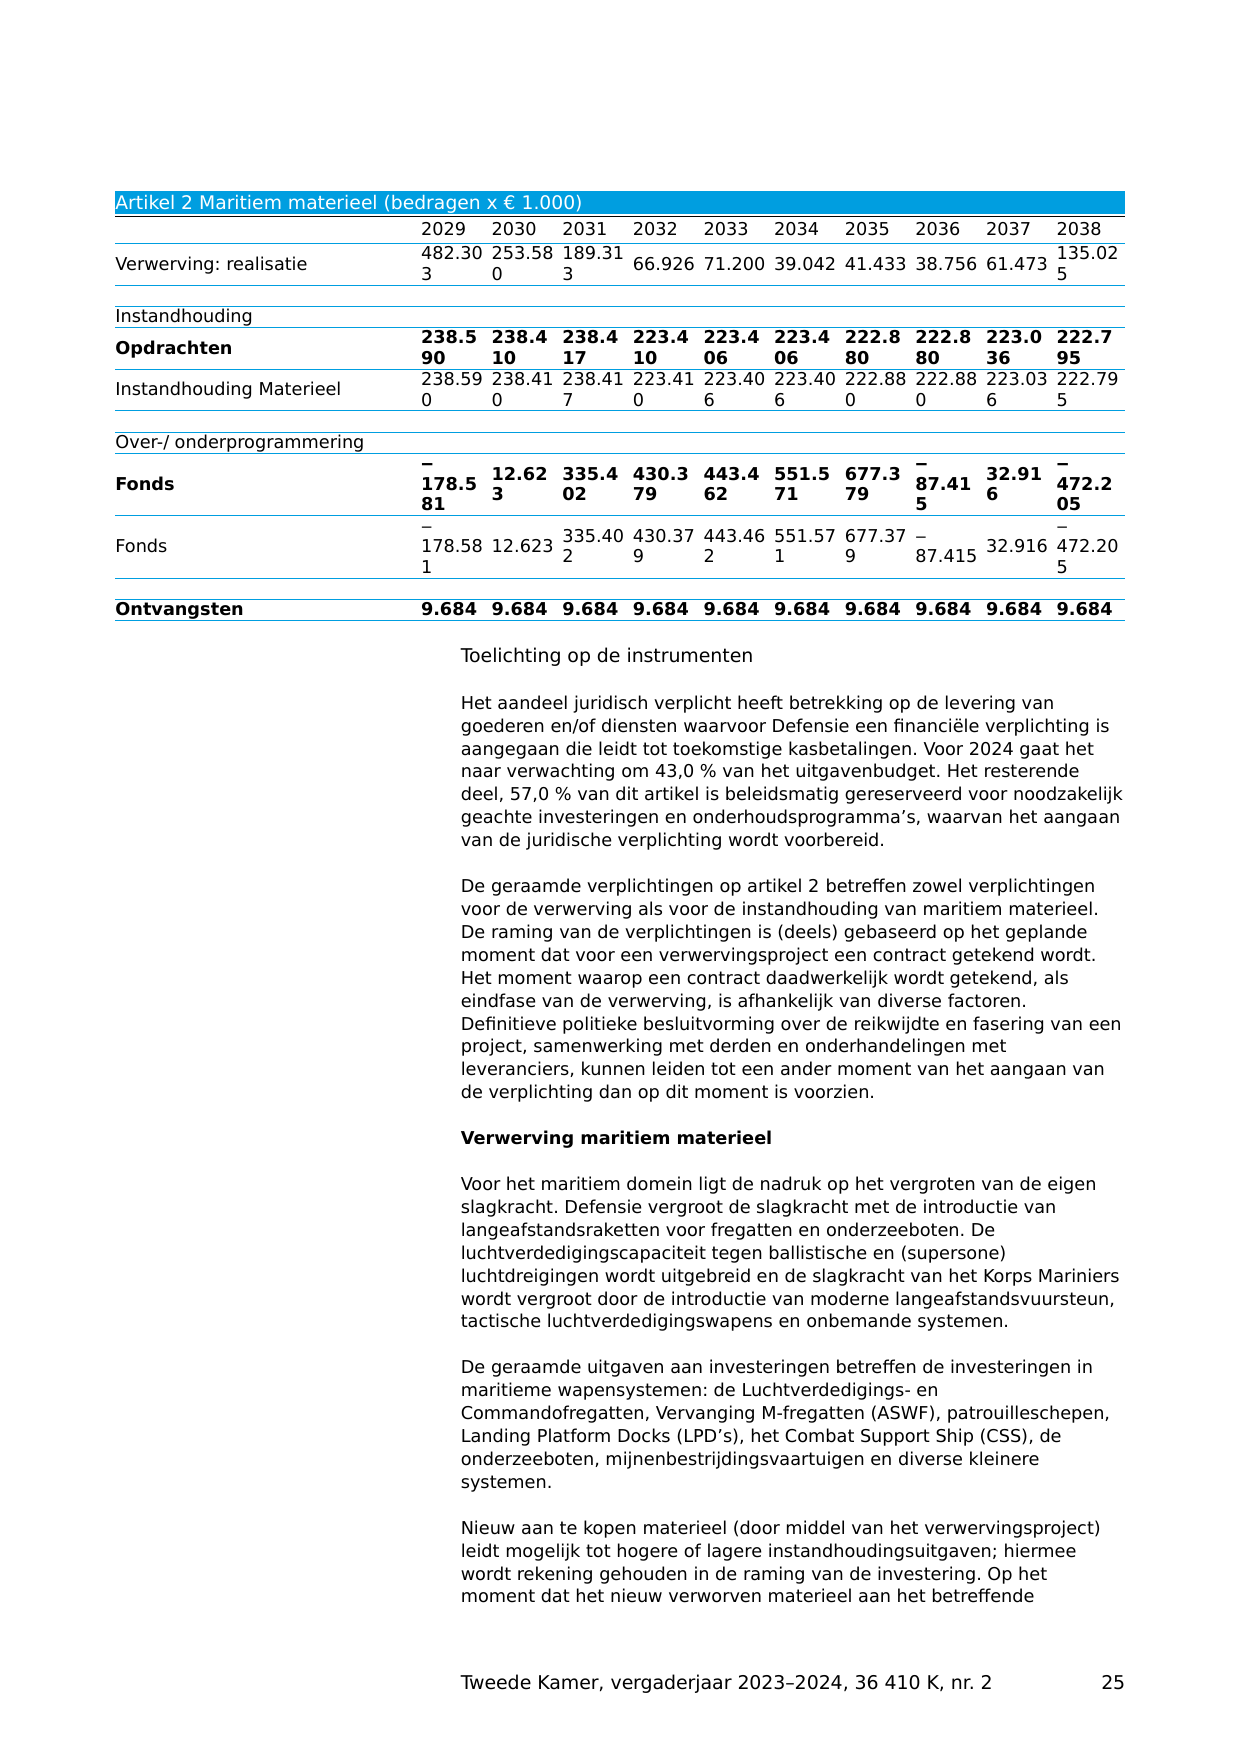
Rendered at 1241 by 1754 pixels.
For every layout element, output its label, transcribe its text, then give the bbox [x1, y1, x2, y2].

table_cell Instandhouding Materieel [115, 370, 418, 410]
table_cell [418, 307, 488, 327]
table_cell [912, 433, 983, 453]
table_cell 238.417 [559, 370, 630, 410]
table_cell [115, 217, 418, 243]
table_cell [1054, 307, 1125, 327]
table_cell 2035 [842, 217, 912, 243]
table_cell [983, 579, 1053, 598]
table_cell 223.406 [771, 370, 842, 410]
table_cell [700, 307, 771, 327]
table_cell 2036 [912, 217, 983, 243]
table_cell [983, 411, 1053, 431]
table_cell [418, 411, 488, 431]
table_cell [842, 307, 912, 327]
table_cell [559, 433, 630, 453]
table_cell [559, 579, 630, 598]
table_cell 551.571 [771, 516, 842, 577]
table_cell 9.684 [630, 600, 700, 620]
table_cell 223.410 [630, 328, 700, 368]
table_cell 32.916 [983, 454, 1053, 515]
table_cell 41.433 [842, 244, 912, 284]
table_cell 238.590 [418, 370, 488, 410]
table_cell ‒ 472.205 [1054, 454, 1125, 515]
table_cell [115, 579, 418, 598]
table_cell 223.036 [983, 370, 1053, 410]
table_cell 66.926 [630, 244, 700, 284]
table_cell ‒ 87.415 [912, 516, 983, 577]
text De geraamde verplichtingen op artikel 2 betreffen zowel verplichtingen voor de verwerving als voor de instandhouding van maritiem materieel. De raming van de verplichtingen is (deels) gebaseerd op het geplande moment dat voor een verwervingsproject een contract getekend wordt. Het moment waarop een contract daadwerkelijk wordt getekend, als eindfase van de verwerving, is afhankelijk van diverse factoren. Definitieve politieke besluitvorming over de reikwijdte en fasering van een project, samenwerking met derden en onderhandelingen met leveranciers, kunnen leiden tot een ander moment van het aangaan van de verplichting dan op dit moment is voorzien. [461, 874, 1125, 1103]
table_cell 9.684 [983, 600, 1053, 620]
table_cell 2034 [771, 217, 842, 243]
table_cell 9.684 [559, 600, 630, 620]
table_cell 9.684 [771, 600, 842, 620]
table_cell ‒ 87.415 [912, 454, 983, 515]
table_cell [771, 286, 842, 306]
table_cell 482.303 [418, 244, 488, 284]
table_cell 9.684 [418, 600, 488, 620]
table_cell ‒ 178.581 [418, 454, 488, 515]
table_cell 71.200 [700, 244, 771, 284]
table_cell 12.623 [489, 454, 559, 515]
table_cell 2037 [983, 217, 1053, 243]
table_cell [630, 307, 700, 327]
table_cell Opdrachten [115, 328, 418, 368]
table_cell 9.684 [489, 600, 559, 620]
table_cell [983, 307, 1053, 327]
table_cell [842, 286, 912, 306]
table_cell 9.684 [700, 600, 771, 620]
table_cell [912, 411, 983, 431]
table_cell [418, 433, 488, 453]
table_cell [700, 433, 771, 453]
table_cell 2029 [418, 217, 488, 243]
table_cell 223.406 [700, 370, 771, 410]
table_cell [771, 411, 842, 431]
table_cell 222.880 [912, 370, 983, 410]
table_cell [559, 411, 630, 431]
table_cell [1054, 433, 1125, 453]
table_cell 238.417 [559, 328, 630, 368]
table_cell 238.410 [489, 370, 559, 410]
table_cell 2030 [489, 217, 559, 243]
title Toelichting op de instrumenten [461, 645, 1125, 667]
table_cell [912, 286, 983, 306]
table_cell 222.880 [842, 328, 912, 368]
table_cell 2031 [559, 217, 630, 243]
table_cell [630, 579, 700, 598]
table_cell 335.402 [559, 454, 630, 515]
table_cell 238.410 [489, 328, 559, 368]
table_cell 238.590 [418, 328, 488, 368]
table_cell [115, 286, 418, 306]
table_cell 9.684 [1054, 600, 1125, 620]
table_cell [489, 286, 559, 306]
table_cell [700, 579, 771, 598]
table_cell [1054, 579, 1125, 598]
table_cell Fonds [115, 454, 418, 515]
table_cell 677.379 [842, 516, 912, 577]
text Nieuw aan te kopen materieel (door middel van het verwervingsproject) leidt mogelijk tot hogere of lagere instandhoudingsuitgaven; hiermee wordt rekening gehouden in de raming van de investering. Op het moment dat het nieuw verworven materieel aan het betreffende [461, 1516, 1125, 1607]
table_cell [912, 579, 983, 598]
table_cell 223.410 [630, 370, 700, 410]
table_cell 2038 [1054, 217, 1125, 243]
table_cell [983, 433, 1053, 453]
table_cell Ontvangsten [115, 600, 418, 620]
table_cell ‒ 178.581 [418, 516, 488, 577]
table_cell [418, 286, 488, 306]
table_cell 222.880 [912, 328, 983, 368]
table_cell 223.036 [983, 328, 1053, 368]
text Verwerving maritiem materieel [461, 1126, 1125, 1149]
table_cell 443.462 [700, 516, 771, 577]
table_cell 223.406 [700, 328, 771, 368]
table_cell 9.684 [912, 600, 983, 620]
table_cell [842, 579, 912, 598]
table_cell [559, 307, 630, 327]
table_cell 61.473 [983, 244, 1053, 284]
table_cell 189.313 [559, 244, 630, 284]
table_cell 443.462 [700, 454, 771, 515]
table_cell 223.406 [771, 328, 842, 368]
table_cell 2033 [700, 217, 771, 243]
table_cell 222.795 [1054, 328, 1125, 368]
table_cell 32.916 [983, 516, 1053, 577]
text De geraamde uitgaven aan investeringen betreffen de investeringen in maritieme wapensystemen: de Luchtverdedigings- en Commandofregatten, Vervanging M-fregatten (ASWF), patrouilleschepen, Landing Platform Docks (LPD’s), het Combat Support Ship (CSS), de onderzeeboten, mijnenbestrijdingsvaartuigen en diverse kleinere systemen. [461, 1355, 1125, 1493]
table_cell 430.379 [630, 454, 700, 515]
table_cell 2032 [630, 217, 700, 243]
table_cell 222.795 [1054, 370, 1125, 410]
table_cell [418, 579, 488, 598]
table_cell [630, 286, 700, 306]
text Voor het maritiem domein ligt de nadruk op het vergroten van de eigen slagkracht. Defensie vergroot de slagkracht met de introductie van langeafstandsraketten voor fregatten en onderzeeboten. De luchtverdedigingscapaciteit tegen ballistische en (supersone) luchtdreigingen wordt uitgebreid en de slagkracht van het Korps Mariniers wordt vergroot door de introductie van moderne langeafstandsvuursteun, tactische luchtverdedigingswapens en onbemande systemen. [461, 1172, 1125, 1332]
table_cell 335.402 [559, 516, 630, 577]
table_cell [842, 411, 912, 431]
table_cell Instandhouding [115, 307, 418, 327]
table_cell [489, 433, 559, 453]
table_cell [489, 307, 559, 327]
table_cell [1054, 286, 1125, 306]
table_cell [630, 411, 700, 431]
table_cell [630, 433, 700, 453]
table_cell ‒ 472.205 [1054, 516, 1125, 577]
table_cell [700, 286, 771, 306]
table_cell 677.379 [842, 454, 912, 515]
table_cell [489, 411, 559, 431]
table_cell [912, 307, 983, 327]
table_cell 551.571 [771, 454, 842, 515]
table_cell Over-/ onderprogrammering [115, 433, 418, 453]
table_cell 39.042 [771, 244, 842, 284]
table_cell [700, 411, 771, 431]
table_cell 222.880 [842, 370, 912, 410]
table_cell [1054, 411, 1125, 431]
text Het aandeel juridisch verplicht heeft betrekking op de levering van goederen en/of diensten waarvoor Defensie een financiële verplichting is aangegaan die leidt tot toekomstige kasbetalingen. Voor 2024 gaat het naar verwachting om 43,0 % van het uitgavenbudget. Het resterende deel, 57,0 % van dit artikel is beleidsmatig gereserveerd voor noodzakelijk geachte investeringen en onderhoudsprogramma’s, waarvan het aangaan van de juridische verplichting wordt voorbereid. [461, 691, 1125, 851]
table_cell [771, 433, 842, 453]
table_cell [559, 286, 630, 306]
table_cell Verwerving: realisatie [115, 244, 418, 284]
table_cell 135.025 [1054, 244, 1125, 284]
table_cell [771, 579, 842, 598]
table_cell 38.756 [912, 244, 983, 284]
table_cell 9.684 [842, 600, 912, 620]
table_cell [115, 411, 418, 431]
table_cell [771, 307, 842, 327]
table_cell [983, 286, 1053, 306]
table_cell 253.580 [489, 244, 559, 284]
table_cell 12.623 [489, 516, 559, 577]
table_cell [489, 579, 559, 598]
table_cell 430.379 [630, 516, 700, 577]
table_cell [842, 433, 912, 453]
table_cell Fonds [115, 516, 418, 577]
